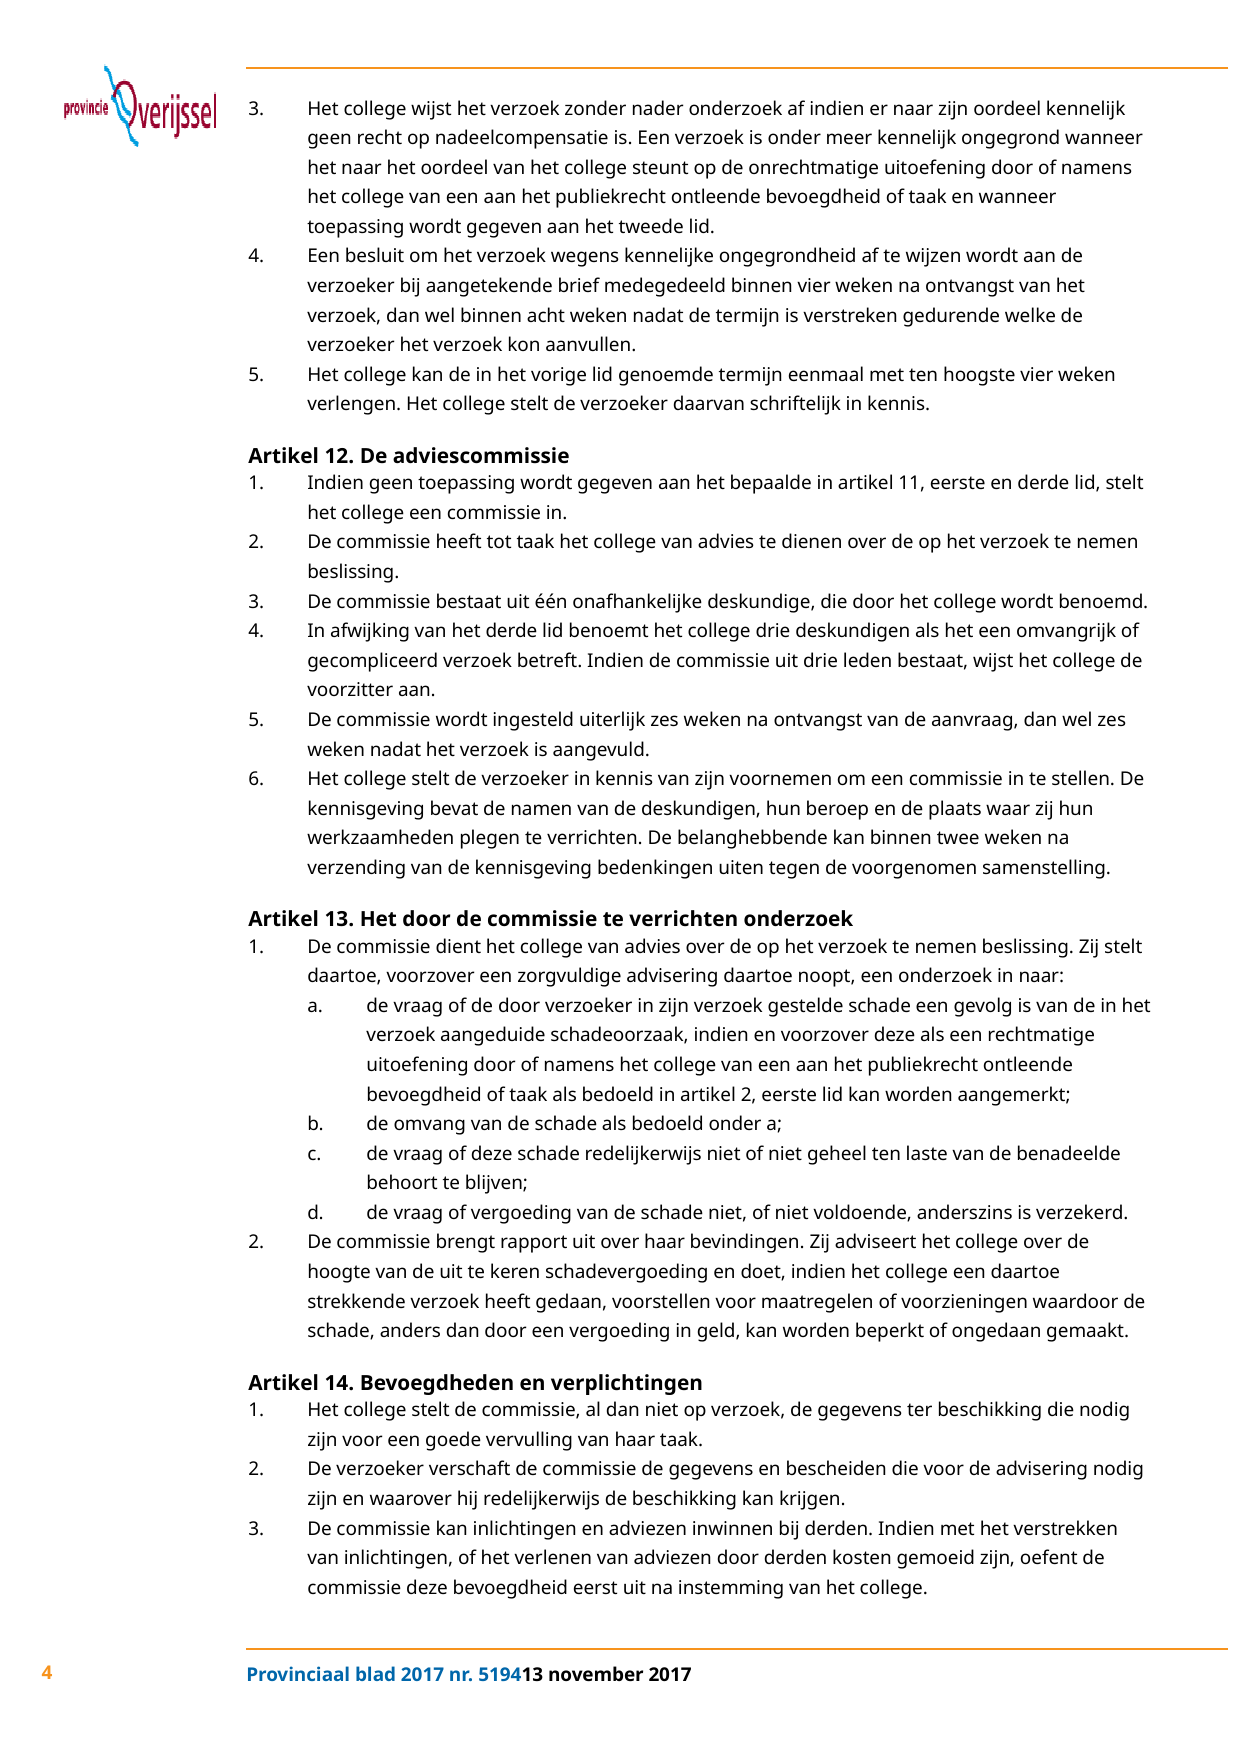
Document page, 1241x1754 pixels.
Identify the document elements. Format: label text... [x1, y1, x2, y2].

list Indien geen toepassing wordt gegeven aan het bepaalde in artikel 11, eerste en derde lid, stelt het college een commissie in. [248, 469, 1152, 525]
list De verzoeker verschaft de commissie de gegevens en bescheiden die voor de advisering nodig zijn en waarover hij redelijkerwijs de beschikking kan krijgen. [248, 1456, 1152, 1511]
list de vraag of vergoeding van de schade niet, of niet voldoende, anderszins is verzekerd. [307, 1199, 1152, 1225]
list Het college kan de in het vorige lid genoemde termijn eenmaal met ten hoogste vier weken verlengen. Het college stelt de verzoeker daarvan schriftelijk in kennis. [248, 361, 1152, 416]
list De commissie wordt ingesteld uiterlijk zes weken na ontvangst van de aanvraag, dan wel zes weken nadat het verzoek is aangevuld. [248, 706, 1152, 761]
text Artikel 12. De adviescommissie [248, 441, 1152, 469]
list De commissie brengt rapport uit over haar bevindingen. Zij adviseert het college over de hoogte van de uit te keren schadevergoeding en doet, indien het college een daartoe strekkende verzoek heeft gedaan, voorstellen voor maatregelen of voorzieningen waardoor de schade, anders dan door een vergoeding in geld, kan worden beperkt of ongedaan gemaakt. [248, 1229, 1152, 1343]
list De commissie kan inlichtingen en adviezen inwinnen bij derden. Indien met het verstrekken van inlichtingen, of het verlenen van adviezen door derden kosten gemoeid zijn, oefent de commissie deze bevoegdheid eerst uit na instemming van het college. [248, 1515, 1152, 1599]
list Het college stelt de verzoeker in kennis van zijn voornemen om een commissie in te stellen. De kennisgeving bevat de namen van de deskundigen, hun beroep en de plaats waar zij hun werkzaamheden plegen te verrichten. De belanghebbende kan binnen twee weken na verzending van de kennisgeving bedenkingen uiten tegen de voorgenomen samenstelling. [248, 765, 1152, 880]
list Het college stelt de commissie, al dan niet op verzoek, de gegevens ter beschikking die nodig zijn voor een goede vervulling van haar taak. [248, 1396, 1152, 1452]
list De commissie heeft tot taak het college van advies te dienen over de op het verzoek te nemen beslissing. [248, 529, 1152, 584]
list de omvang van de schade als bedoeld onder a; [307, 1110, 1152, 1136]
text Artikel 14. Bevoegdheden en verplichtingen [248, 1368, 1152, 1396]
list In afwijking van het derde lid benoemt het college drie deskundigen als het een omvangrijk of gecompliceerd verzoek betreft. Indien de commissie uit drie leden bestaat, wijst het college de voorzitter aan. [248, 617, 1152, 702]
list Het college wijst het verzoek zonder nader onderzoek af indien er naar zijn oordeel kennelijk geen recht op nadeelcompensatie is. Een verzoek is onder meer kennelijk ongegrond wanneer het naar het oordeel van het college steunt op de onrechtmatige uitoefening door of namens het college van een aan het publiekrecht ontleende bevoegdheid of taak en wanneer toepassing wordt gegeven aan het tweede lid. [248, 95, 1152, 239]
text Artikel 13. Het door de commissie te verrichten onderzoek [248, 904, 1152, 933]
list de vraag of deze schade redelijkerwijs niet of niet geheel ten laste van de benadeelde behoort te blijven; [307, 1140, 1152, 1195]
picture [41, 47, 231, 172]
list De commissie dient het college van advies over de op het verzoek te nemen beslissing. Zij stelt daartoe, voorzover een zorgvuldige advisering daartoe noopt, een onderzoek in naar: [248, 933, 1152, 988]
list De commissie bestaat uit één onafhankelijke deskundige, die door het college wordt benoemd. [248, 588, 1152, 613]
list Een besluit om het verzoek wegens kennelijke ongegrondheid af te wijzen wordt aan de verzoeker bij aangetekende brief medegedeeld binnen vier weken na ontvangst van het verzoek, dan wel binnen acht weken nadat de termijn is verstreken gedurende welke de verzoeker het verzoek kon aanvullen. [248, 243, 1152, 357]
list de vraag of de door verzoeker in zijn verzoek gestelde schade een gevolg is van de in het verzoek aangeduide schadeoorzaak, indien en voorzover deze als een rechtmatige uitoefening door of namens het college van een aan het publiekrecht ontleende bevoegdheid of taak als bedoeld in artikel 2, eerste lid kan worden aangemerkt; [307, 992, 1152, 1107]
